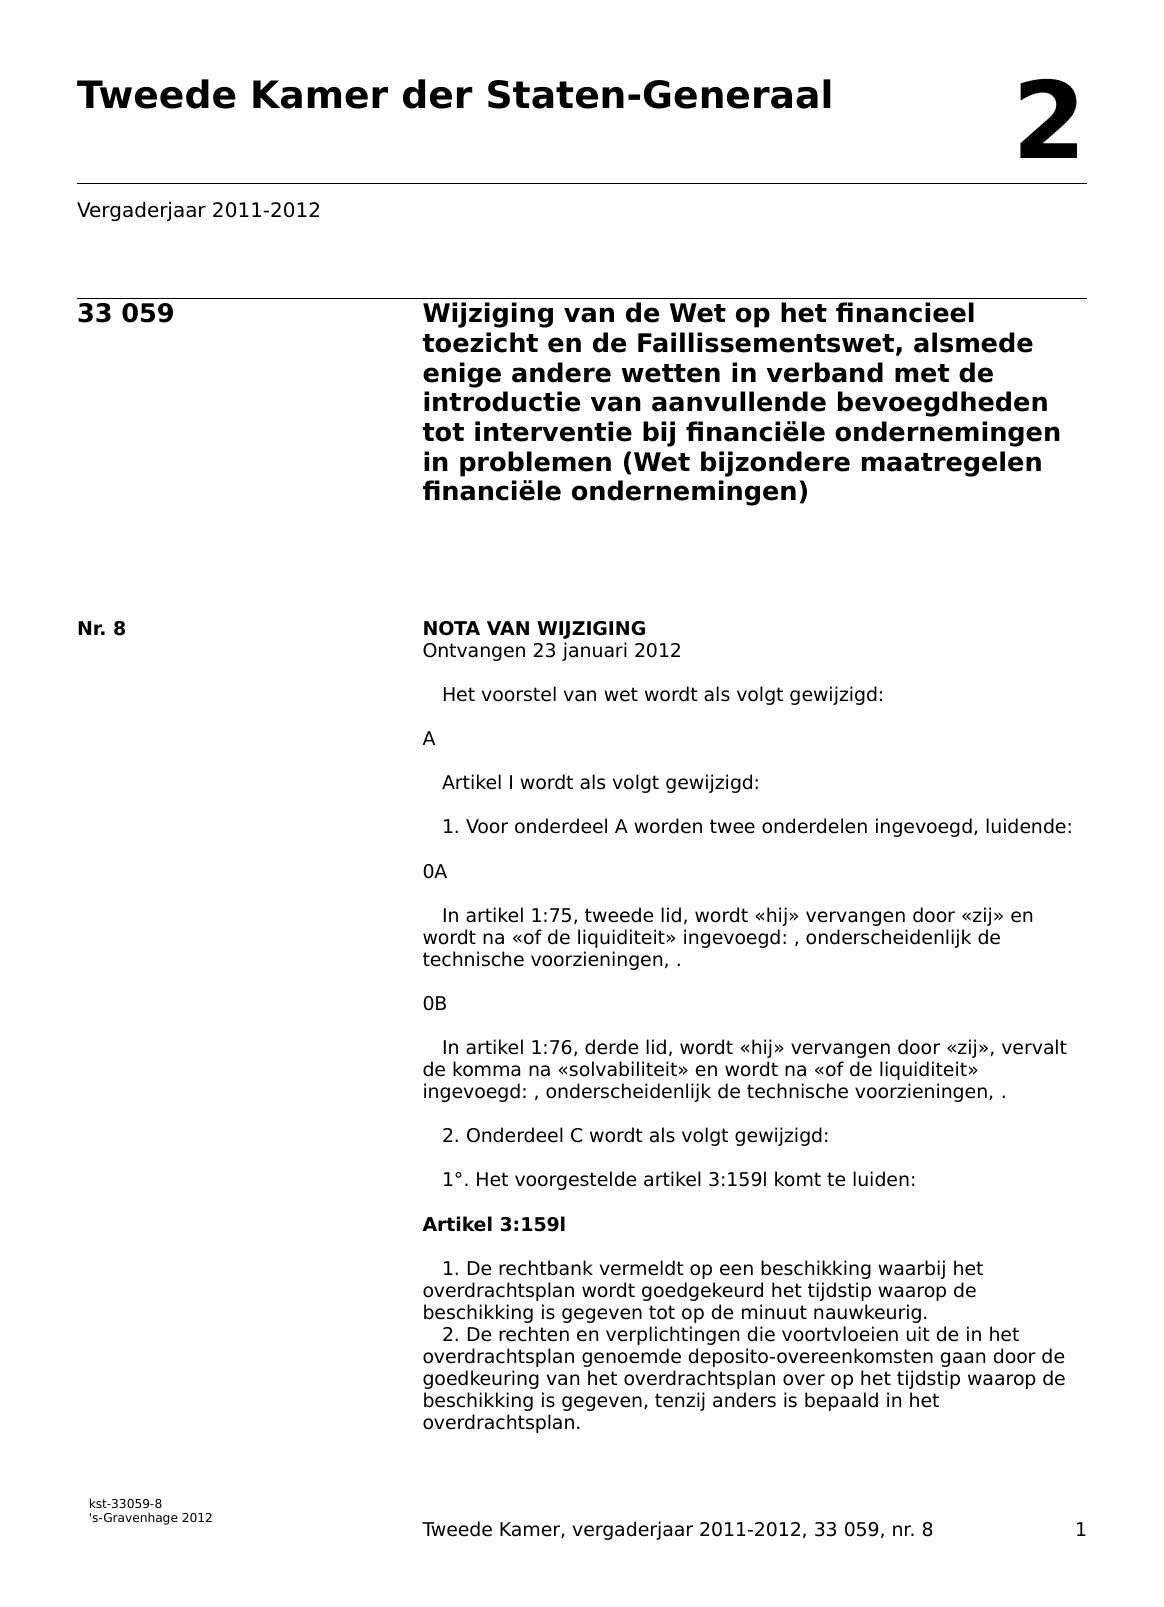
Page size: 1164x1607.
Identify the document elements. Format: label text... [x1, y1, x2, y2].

text In artikel 1:76, derde lid, wordt «hij» vervangen door «zij», vervalt de komma na «solvabiliteit» en wordt na «of de liquiditeit» ingevoegd: , onderscheidenlijk de technische voorzieningen, . [422, 1037, 1087, 1103]
text Het voorstel van wet wordt als volgt gewijzigd: [422, 684, 1087, 706]
subtitle Nr. 8 NOTA VAN WIJZIGING [77, 618, 1087, 640]
table_cell Vergaderjaar 2011-2012 [77, 184, 1087, 298]
text 2. De rechten en verplichtingen die voortvloeien uit de in het overdrachtsplan genoemde deposito-overeenkomsten gaan door de goedkeuring van het overdrachtsplan over op het tijdstip waarop de beschikking is gegeven, tenzij anders is bepaald in het overdrachtsplan. [422, 1324, 1087, 1433]
text In artikel 1:75, tweede lid, wordt «hij» vervangen door «zij» en wordt na «of de liquiditeit» ingevoegd: , onderscheidenlijk de technische voorzieningen, . [422, 905, 1087, 971]
text kst-33059-8 [88, 1497, 323, 1511]
text 2. Onderdeel C wordt als volgt gewijzigd: [422, 1125, 1087, 1147]
subtitle Artikel 3:159l [422, 1213, 1087, 1236]
subtitle 0B [422, 993, 1087, 1015]
text 1°. Het voorgestelde artikel 3:159l komt te luiden: [422, 1169, 1087, 1191]
text 1. De rechtbank vermeldt op een beschikking waarbij het overdrachtsplan wordt goedgekeurd het tijdstip waarop de beschikking is gegeven tot op de minuut nauwkeurig. [422, 1258, 1087, 1324]
subtitle 33 059 Wijziging van de Wet op het financieel toezicht en de Faillissementswet, alsmede enige andere wetten in verband met de introductie van aanvullende bevoegdheden tot interventie bij financiële ondernemingen in problemen (Wet bijzondere maatregelen financiële ondernemingen) [77, 299, 1087, 507]
text 's-Gravenhage 2012 [88, 1511, 323, 1525]
table_header Tweede Kamer der Staten-Generaal [77, 59, 886, 183]
text Artikel I wordt als volgt gewijzigd: [422, 772, 1087, 794]
subtitle 0A [422, 861, 1087, 883]
subtitle A [422, 728, 1087, 750]
text Ontvangen 23 januari 2012 [422, 640, 1087, 662]
text 1. Voor onderdeel A worden twee onderdelen ingevoegd, luidende: [422, 816, 1087, 838]
table_header 2 [886, 59, 1087, 183]
